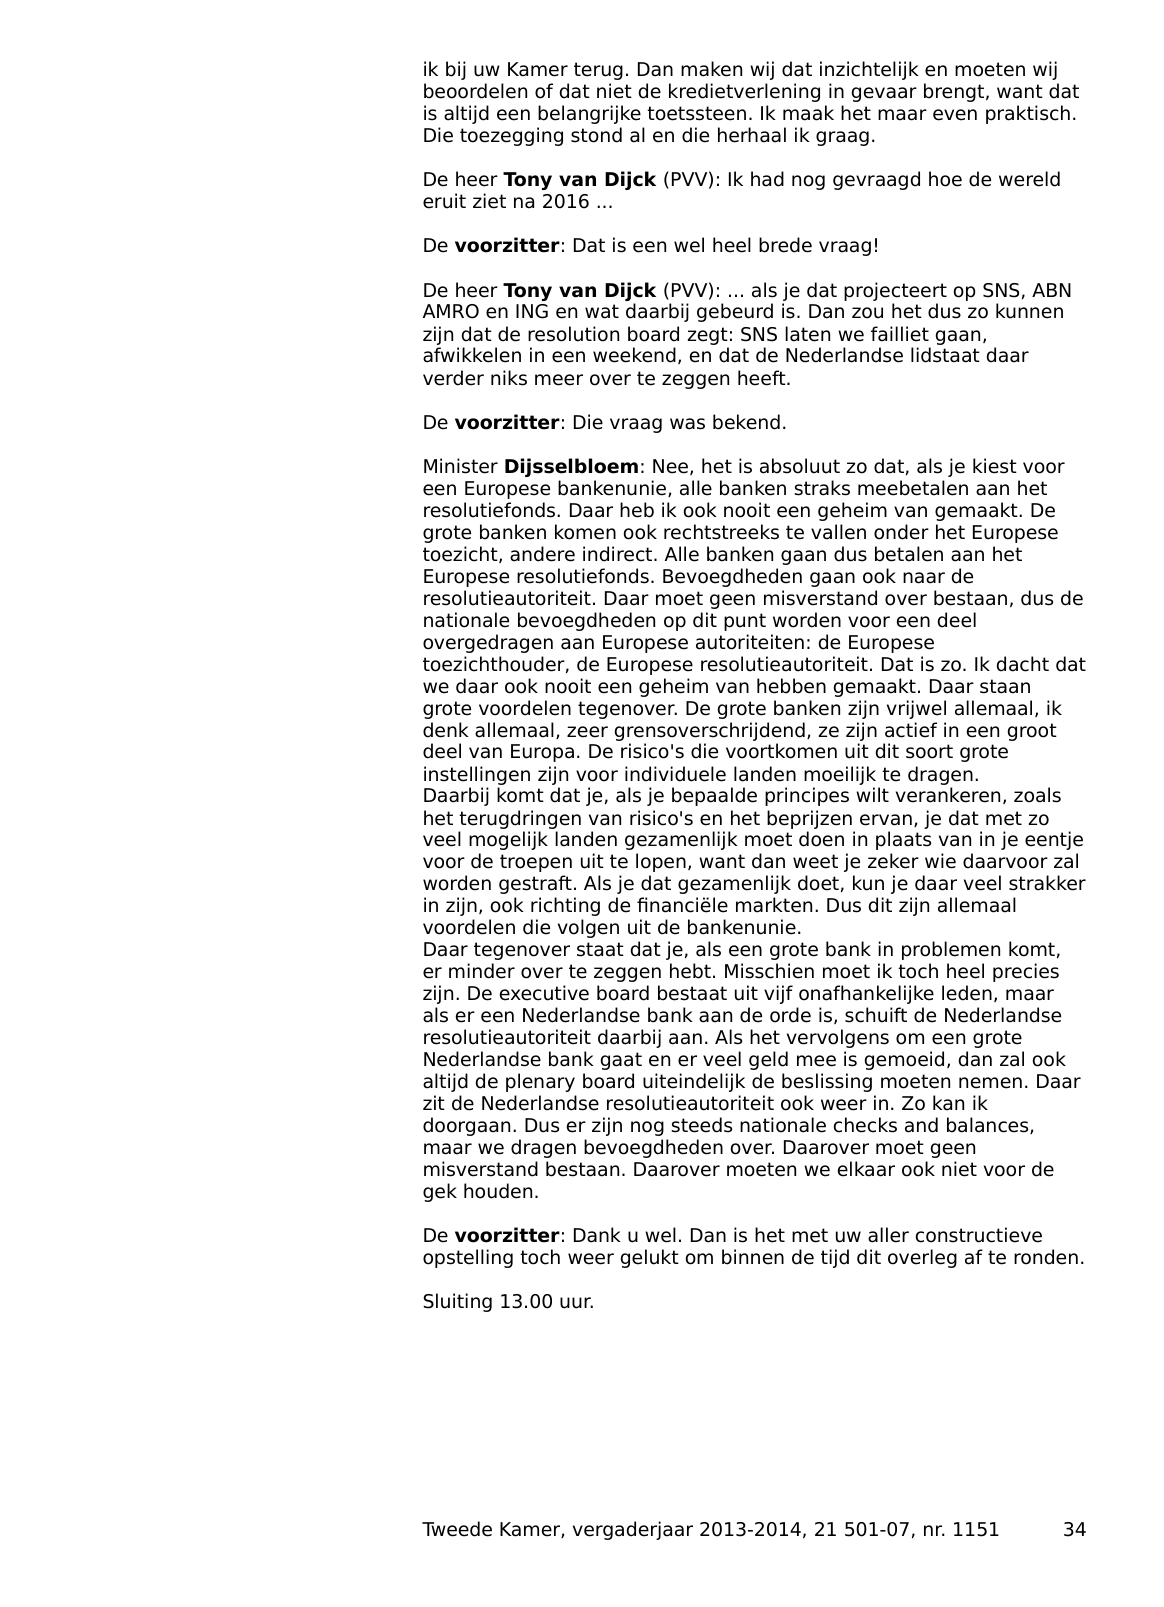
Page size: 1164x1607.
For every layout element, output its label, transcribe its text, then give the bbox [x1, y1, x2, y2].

text De heer Tony van Dijck (PVV): ... als je dat projecteert op SNS, ABN AMRO en ING en wat daarbij gebeurd is. Dan zou het dus zo kunnen zijn dat de resolution board zegt: SNS laten we failliet gaan, afwikkelen in een weekend, en dat de Nederlandse lidstaat daar verder niks meer over te zeggen heeft. [422, 279, 1087, 389]
text De heer Tony van Dijck (PVV): Ik had nog gevraagd hoe de wereld eruit ziet na 2016 ... [422, 169, 1087, 213]
text Sluiting 13.00 uur. [422, 1291, 1087, 1313]
text Daarbij komt dat je, als je bepaalde principes wilt verankeren, zoals het terugdringen van risico's en het beprijzen ervan, je dat met zo veel mogelijk landen gezamenlijk moet doen in plaats van in je eentje voor de troepen uit te lopen, want dan weet je zeker wie daarvoor zal worden gestraft. Als je dat gezamenlijk doet, kun je daar veel strakker in zijn, ook richting de financiële markten. Dus dit zijn allemaal voordelen die volgen uit de bankenunie. [422, 785, 1087, 939]
text Minister Dijsselbloem: Nee, het is absoluut zo dat, als je kiest voor een Europese bankenunie, alle banken straks meebetalen aan het resolutiefonds. Daar heb ik ook nooit een geheim van gemaakt. De grote banken komen ook rechtstreeks te vallen onder het Europese toezicht, andere indirect. Alle banken gaan dus betalen aan het Europese resolutiefonds. Bevoegdheden gaan ook naar de resolutieautoriteit. Daar moet geen misverstand over bestaan, dus de nationale bevoegdheden op dit punt worden voor een deel overgedragen aan Europese autoriteiten: de Europese toezichthouder, de Europese resolutieautoriteit. Dat is zo. Ik dacht dat we daar ook nooit een geheim van hebben gemaakt. Daar staan grote voordelen tegenover. De grote banken zijn vrijwel allemaal, ik denk allemaal, zeer grensoverschrijdend, ze zijn actief in een groot deel van Europa. De risico's die voortkomen uit dit soort grote instellingen zijn voor individuele landen moeilijk te dragen. [422, 456, 1087, 785]
text Daar tegenover staat dat je, als een grote bank in problemen komt, er minder over te zeggen hebt. Misschien moet ik toch heel precies zijn. De executive board bestaat uit vijf onafhankelijke leden, maar als er een Nederlandse bank aan de orde is, schuift de Nederlandse resolutieautoriteit daarbij aan. Als het vervolgens om een grote Nederlandse bank gaat en er veel geld mee is gemoeid, dan zal ook altijd de plenary board uiteindelijk de beslissing moeten nemen. Daar zit de Nederlandse resolutieautoriteit ook weer in. Zo kan ik doorgaan. Dus er zijn nog steeds nationale checks and balances, maar we dragen bevoegdheden over. Daarover moet geen misverstand bestaan. Daarover moeten we elkaar ook niet voor de gek houden. [422, 939, 1087, 1203]
text De voorzitter: Dat is een wel heel brede vraag! [422, 235, 1087, 257]
text ik bij uw Kamer terug. Dan maken wij dat inzichtelijk en moeten wij beoordelen of dat niet de kredietverlening in gevaar brengt, want dat is altijd een belangrijke toetssteen. Ik maak het maar even praktisch. Die toezegging stond al en die herhaal ik graag. [422, 59, 1087, 147]
text De voorzitter: Dank u wel. Dan is het met uw aller constructieve opstelling toch weer gelukt om binnen de tijd dit overleg af te ronden. [422, 1225, 1087, 1269]
text De voorzitter: Die vraag was bekend. [422, 412, 1087, 433]
